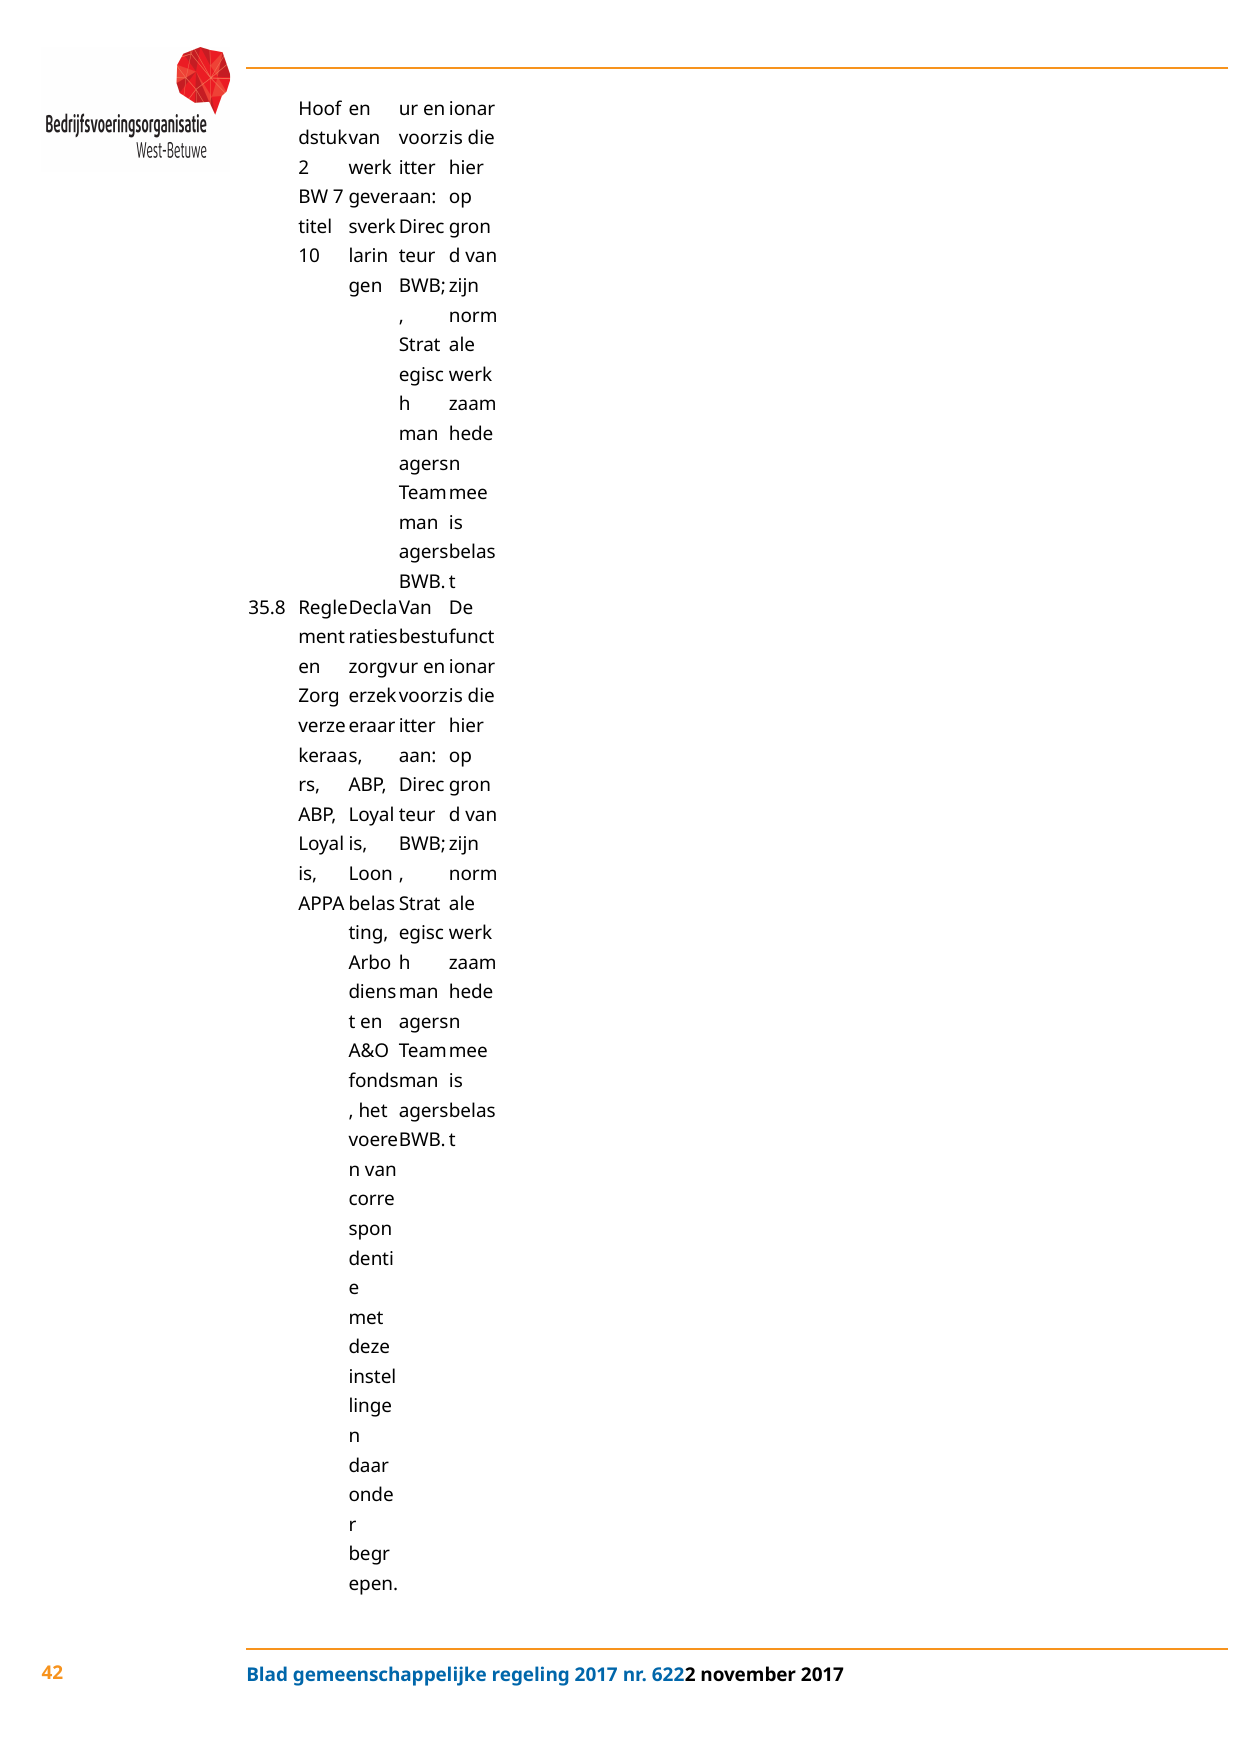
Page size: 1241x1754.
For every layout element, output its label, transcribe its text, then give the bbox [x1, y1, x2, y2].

table_cell De functionaris die hier op grond van zijn normale werkzaamheden mee is belast [449, 594, 499, 1596]
table_cell [499, 95, 549, 594]
table_cell Van bestuur en voorzitter aan: Directeur BWB;, Strategisch managers Teammanagers BWB. [399, 594, 449, 1596]
table_cell 35.8 [248, 594, 298, 1596]
picture [41, 47, 231, 172]
table_cell [248, 95, 298, 594]
table_cell Reglementen Zorgverzekeraars, ABP, Loyalis, APPA [298, 594, 348, 1596]
table_cell Declaraties zorgverzekeraars, ABP, Loyalis, Loonbelasting, Arbodienst en A&O fonds, het voeren van correspondentie met deze instellingen daaronder begrepen. [348, 594, 398, 1596]
table_cell [499, 594, 549, 1596]
table_cell en van werkgeversverklaringen [348, 95, 398, 594]
table_cell ur en voorzitter aan: Directeur BWB;, Strategisch managers Teammanagers BWB. [399, 95, 449, 594]
table_cell Hoofdstuk 2 BW 7 titel 10 [298, 95, 348, 594]
table_cell ionaris die hier op grond van zijn normale werkzaamheden mee is belast [449, 95, 499, 594]
